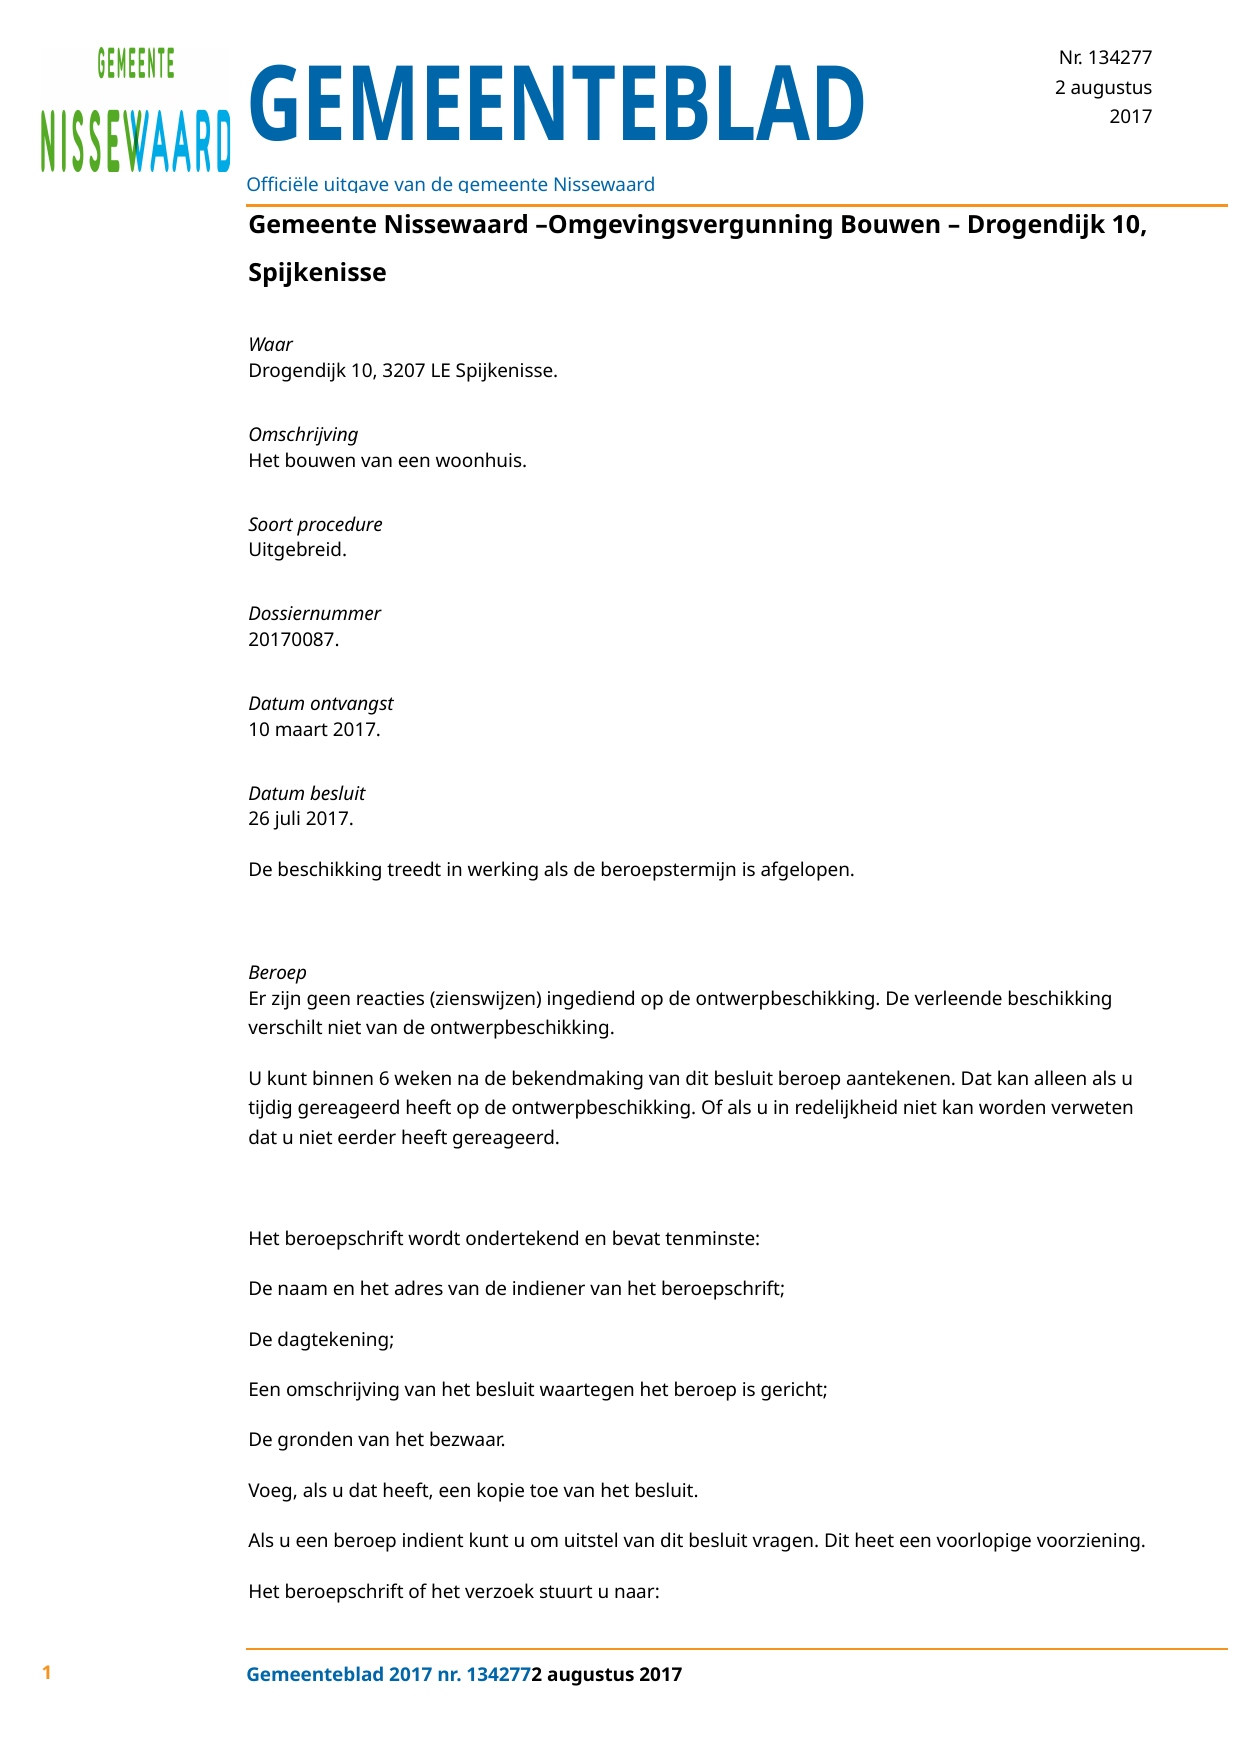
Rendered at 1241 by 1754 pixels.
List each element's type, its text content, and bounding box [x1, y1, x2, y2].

text Er zijn geen reacties (zienswijzen) ingediend op de ontwerpbeschikking. De verleende beschikking verschilt niet van de ontwerpbeschikking. [248, 985, 1152, 1040]
text Datum besluit [248, 780, 1152, 806]
text Datum ontvangst [248, 690, 1152, 716]
text Soort procedure [248, 511, 1152, 537]
picture [154, 157, 165, 172]
text Waar [248, 331, 1152, 357]
text De naam en het adres van de indiener van het beroepschrift; [248, 1275, 1152, 1301]
text Een omschrijving van het besluit waartegen het beroep is gericht; [248, 1376, 1152, 1402]
text Drogendijk 10, 3207 LE Spijkenisse. [248, 357, 1152, 383]
picture [201, 122, 206, 138]
text 10 maart 2017. [248, 716, 1152, 742]
text De dagtekening; [248, 1326, 1152, 1352]
text 26 juli 2017. [248, 806, 1152, 831]
text U kunt binnen 6 weken na de bekendmaking van dit besluit beroep aantekenen. Dat kan alleen als u tijdig gereageerd heeft op de ontwerpbeschikking. Of als u in redelijkheid niet kan worden verweten dat u niet eerder heeft gereageerd. [248, 1065, 1152, 1150]
text 20170087. [248, 626, 1152, 652]
text Uitgebreid. [248, 537, 1152, 562]
picture [200, 151, 206, 172]
text Het bouwen van een woonhuis. [248, 447, 1152, 473]
text Beroep [248, 959, 1152, 985]
text Voeg, als u dat heeft, een kopie toe van het besluit. [248, 1477, 1152, 1503]
text Het beroepschrift wordt ondertekend en bevat tenminste: [248, 1225, 1152, 1251]
picture [41, 47, 231, 172]
picture [176, 157, 187, 172]
text Het beroepschrift of het verzoek stuurt u naar: [248, 1578, 1152, 1604]
picture [222, 122, 227, 160]
text Dossiernummer [248, 601, 1152, 626]
text Omschrijving [248, 421, 1152, 447]
text Als u een beroep indient kunt u om uitstel van dit besluit vragen. Dit heet een voorlopige voorziening. [248, 1527, 1152, 1553]
text Gemeente Nissewaard –Omgevingsvergunning Bouwen – Drogendijk 10, Spijkenisse [248, 207, 1152, 288]
text De gronden van het bezwaar. [248, 1427, 1152, 1452]
text De beschikking treedt in werking als de beroepstermijn is afgelopen. [248, 856, 1152, 882]
